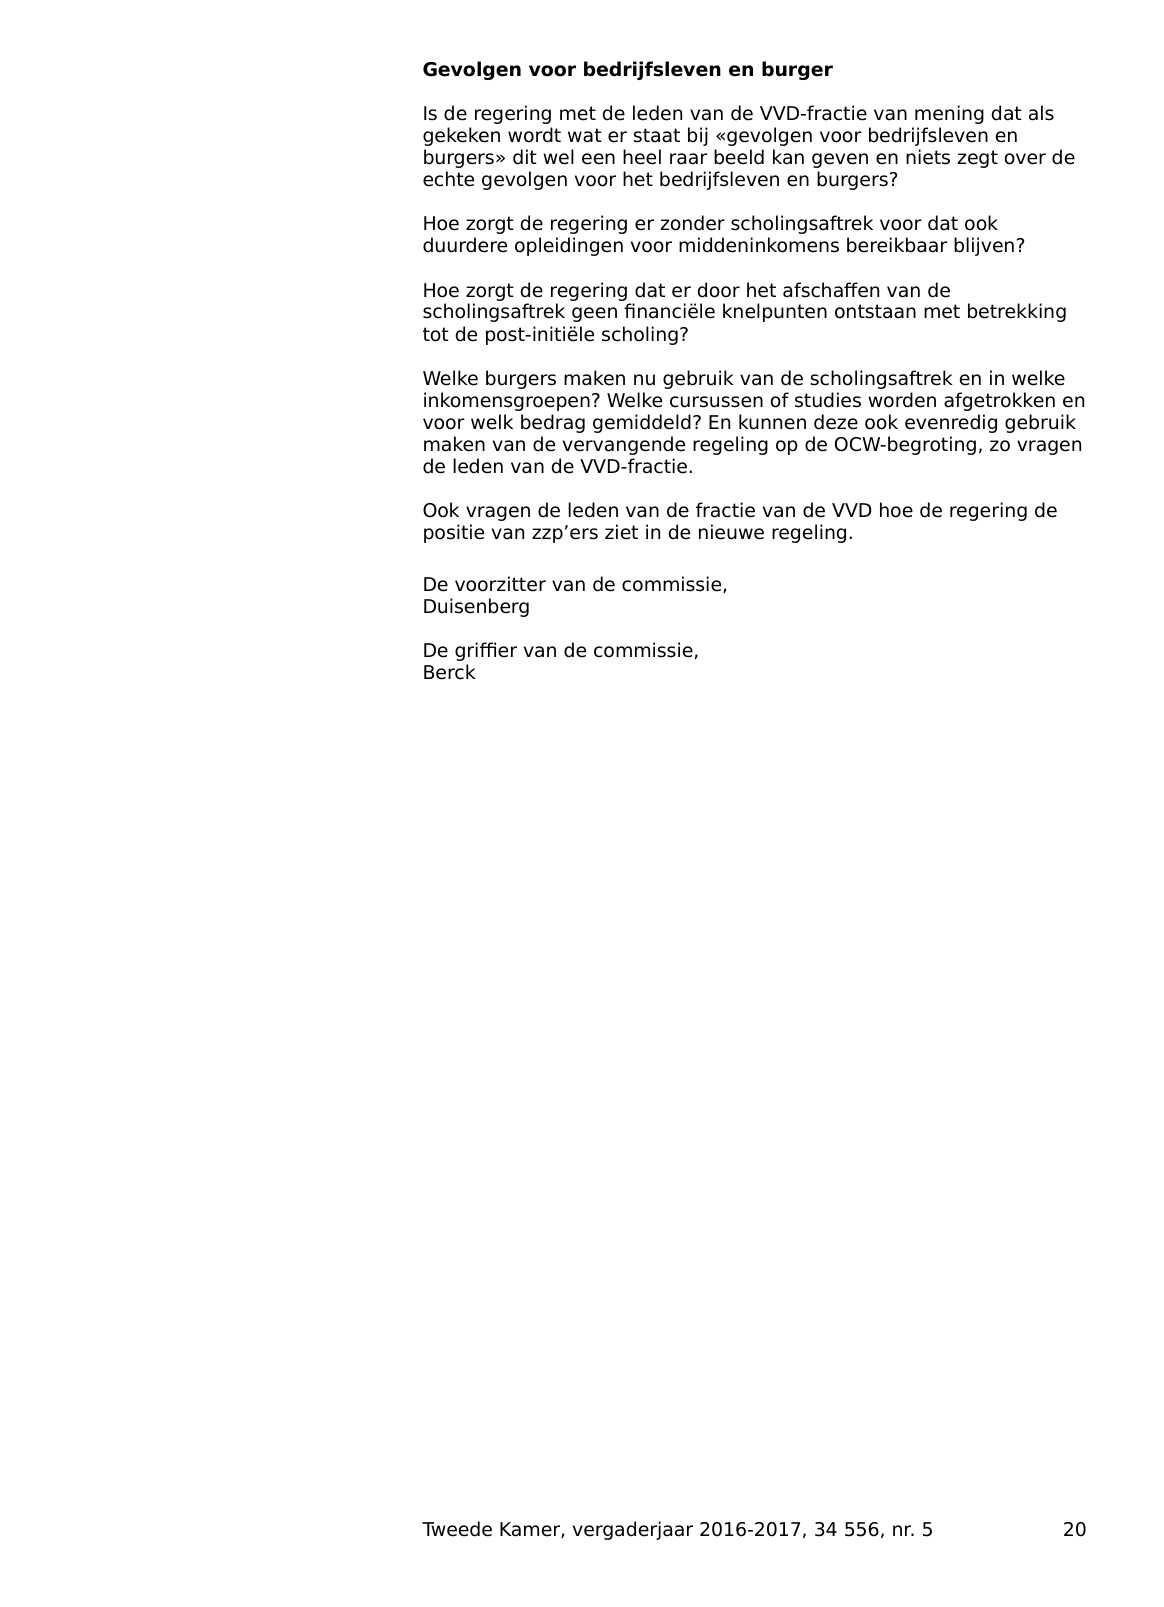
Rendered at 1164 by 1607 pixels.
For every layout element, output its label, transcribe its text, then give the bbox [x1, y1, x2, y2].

subtitle Gevolgen voor bedrijfsleven en burger [422, 59, 1087, 81]
text Is de regering met de leden van de VVD-fractie van mening dat als gekeken wordt wat er staat bij «gevolgen voor bedrijfsleven en burgers» dit wel een heel raar beeld kan geven en niets zegt over de echte gevolgen voor het bedrijfsleven en burgers? [422, 103, 1087, 191]
text Hoe zorgt de regering er zonder scholingsaftrek voor dat ook duurdere opleidingen voor middeninkomens bereikbaar blijven? [422, 213, 1087, 257]
text De griffier van de commissie, Berck [422, 640, 1087, 684]
text Hoe zorgt de regering dat er door het afschaffen van de scholingsaftrek geen financiële knelpunten ontstaan met betrekking tot de post-initiële scholing? [422, 279, 1087, 345]
text Welke burgers maken nu gebruik van de scholingsaftrek en in welke inkomensgroepen? Welke cursussen of studies worden afgetrokken en voor welk bedrag gemiddeld? En kunnen deze ook evenredig gebruik maken van de vervangende regeling op de OCW-begroting, zo vragen de leden van de VVD-fractie. [422, 368, 1087, 477]
text Ook vragen de leden van de fractie van de VVD hoe de regering de positie van zzp’ers ziet in de nieuwe regeling. [422, 500, 1087, 544]
text De voorzitter van de commissie, Duisenberg [422, 574, 1087, 618]
